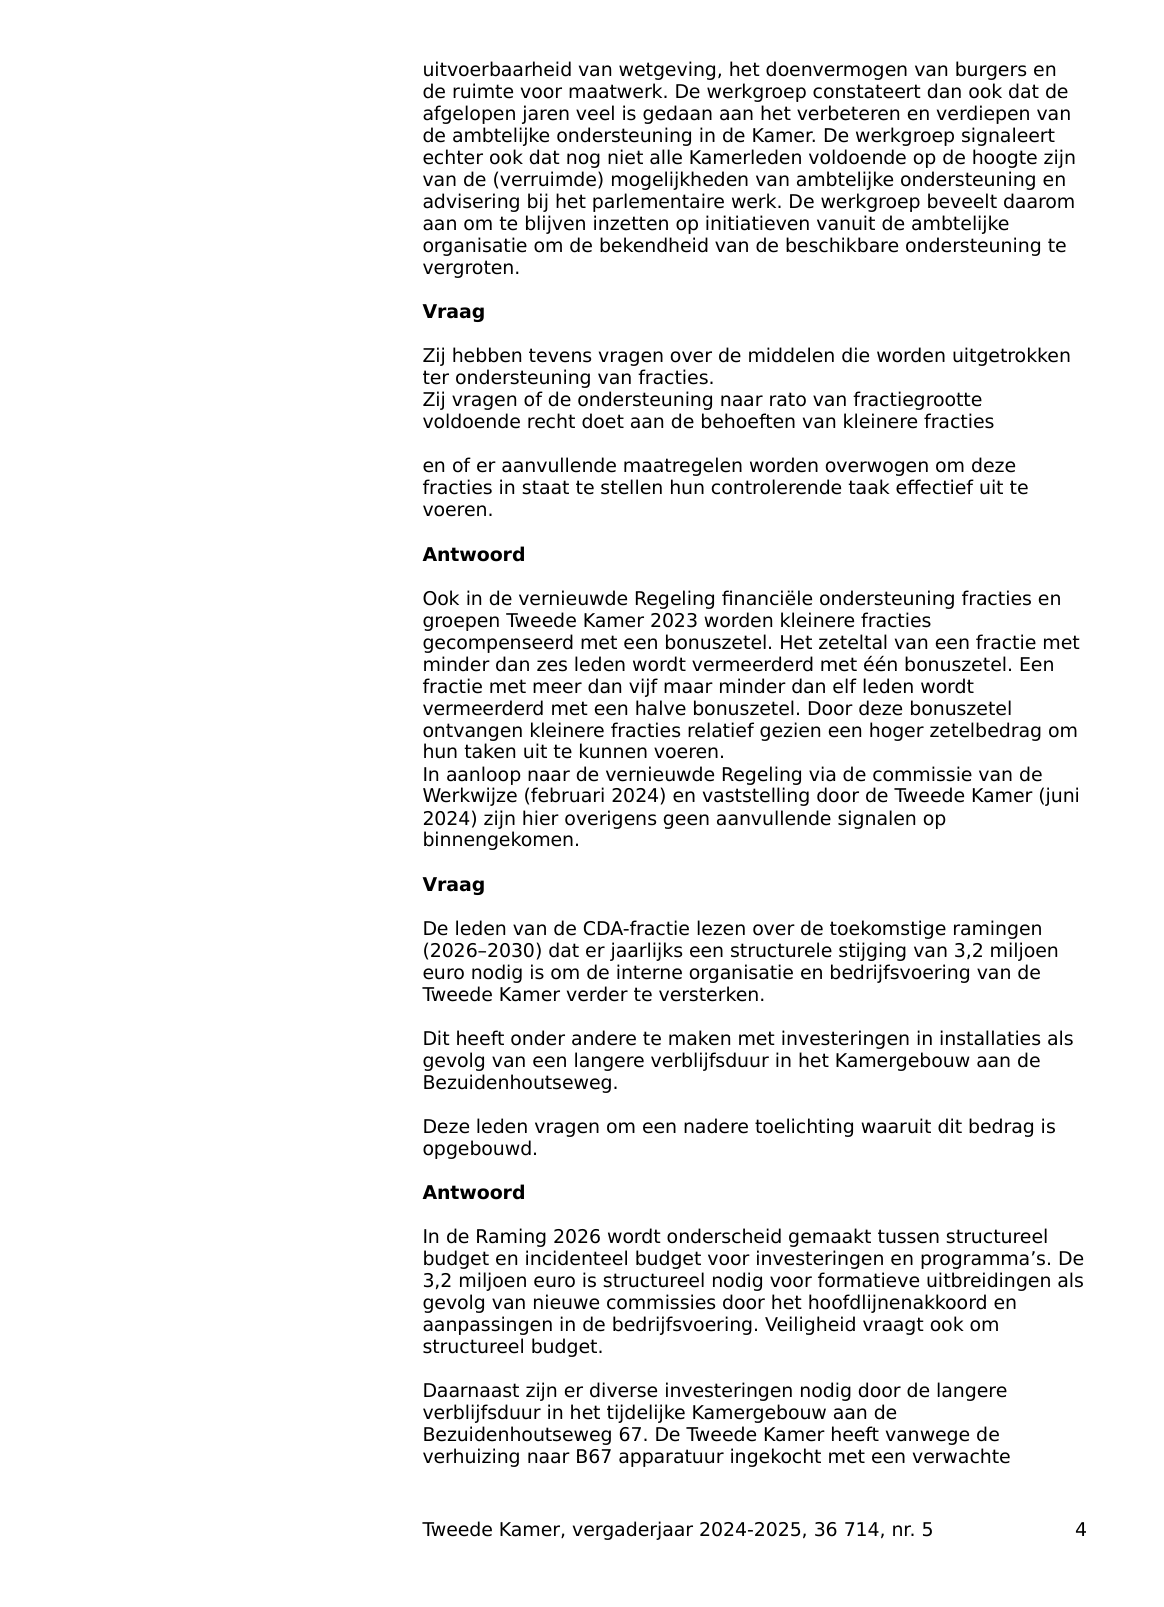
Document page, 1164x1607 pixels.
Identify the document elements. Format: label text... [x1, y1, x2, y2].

text In aanloop naar de vernieuwde Regeling via de commissie van de Werkwijze (februari 2024) en vaststelling door de Tweede Kamer (juni 2024) zijn hier overigens geen aanvullende signalen op binnengekomen. [422, 763, 1087, 851]
text De leden van de CDA-fractie lezen over de toekomstige ramingen (2026–2030) dat er jaarlijks een structurele stijging van 3,2 miljoen euro nodig is om de interne organisatie en bedrijfsvoering van de Tweede Kamer verder te versterken. [422, 918, 1087, 1006]
text en of er aanvullende maatregelen worden overwogen om deze fracties in staat te stellen hun controlerende taak effectief uit te voeren. [422, 455, 1087, 521]
text Dit heeft onder andere te maken met investeringen in installaties als gevolg van een langere verblijfsduur in het Kamergebouw aan de Bezuidenhoutseweg. [422, 1028, 1087, 1094]
subtitle Antwoord [422, 1182, 1087, 1204]
text Zij vragen of de ondersteuning naar rato van fractiegrootte voldoende recht doet aan de behoeften van kleinere fracties [422, 389, 1087, 433]
subtitle Vraag [422, 301, 1087, 323]
text uitvoerbaarheid van wetgeving, het doenvermogen van burgers en de ruimte voor maatwerk. De werkgroep constateert dan ook dat de afgelopen jaren veel is gedaan aan het verbeteren en verdiepen van de ambtelijke ondersteuning in de Kamer. De werkgroep signaleert echter ook dat nog niet alle Kamerleden voldoende op de hoogte zijn van de (verruimde) mogelijkheden van ambtelijke ondersteuning en advisering bij het parlementaire werk. De werkgroep beveelt daarom aan om te blijven inzetten op initiatieven vanuit de ambtelijke organisatie om de bekendheid van de beschikbare ondersteuning te vergroten. [422, 59, 1087, 279]
text Ook in de vernieuwde Regeling financiële ondersteuning fracties en groepen Tweede Kamer 2023 worden kleinere fracties gecompenseerd met een bonuszetel. Het zeteltal van een fractie met minder dan zes leden wordt vermeerderd met één bonuszetel. Een fractie met meer dan vijf maar minder dan elf leden wordt vermeerderd met een halve bonuszetel. Door deze bonuszetel ontvangen kleinere fracties relatief gezien een hoger zetelbedrag om hun taken uit te kunnen voeren. [422, 588, 1087, 763]
subtitle Vraag [422, 873, 1087, 896]
text Deze leden vragen om een nadere toelichting waaruit dit bedrag is opgebouwd. [422, 1116, 1087, 1160]
text In de Raming 2026 wordt onderscheid gemaakt tussen structureel budget en incidenteel budget voor investeringen en programma’s. De 3,2 miljoen euro is structureel nodig voor formatieve uitbreidingen als gevolg van nieuwe commissies door het hoofdlijnenakkoord en aanpassingen in de bedrijfsvoering. Veiligheid vraagt ook om structureel budget. [422, 1226, 1087, 1358]
text Daarnaast zijn er diverse investeringen nodig door de langere verblijfsduur in het tijdelijke Kamergebouw aan de Bezuidenhoutseweg 67. De Tweede Kamer heeft vanwege de verhuizing naar B67 apparatuur ingekocht met een verwachte [422, 1380, 1087, 1468]
text Zij hebben tevens vragen over de middelen die worden uitgetrokken ter ondersteuning van fracties. [422, 345, 1087, 389]
subtitle Antwoord [422, 543, 1087, 565]
